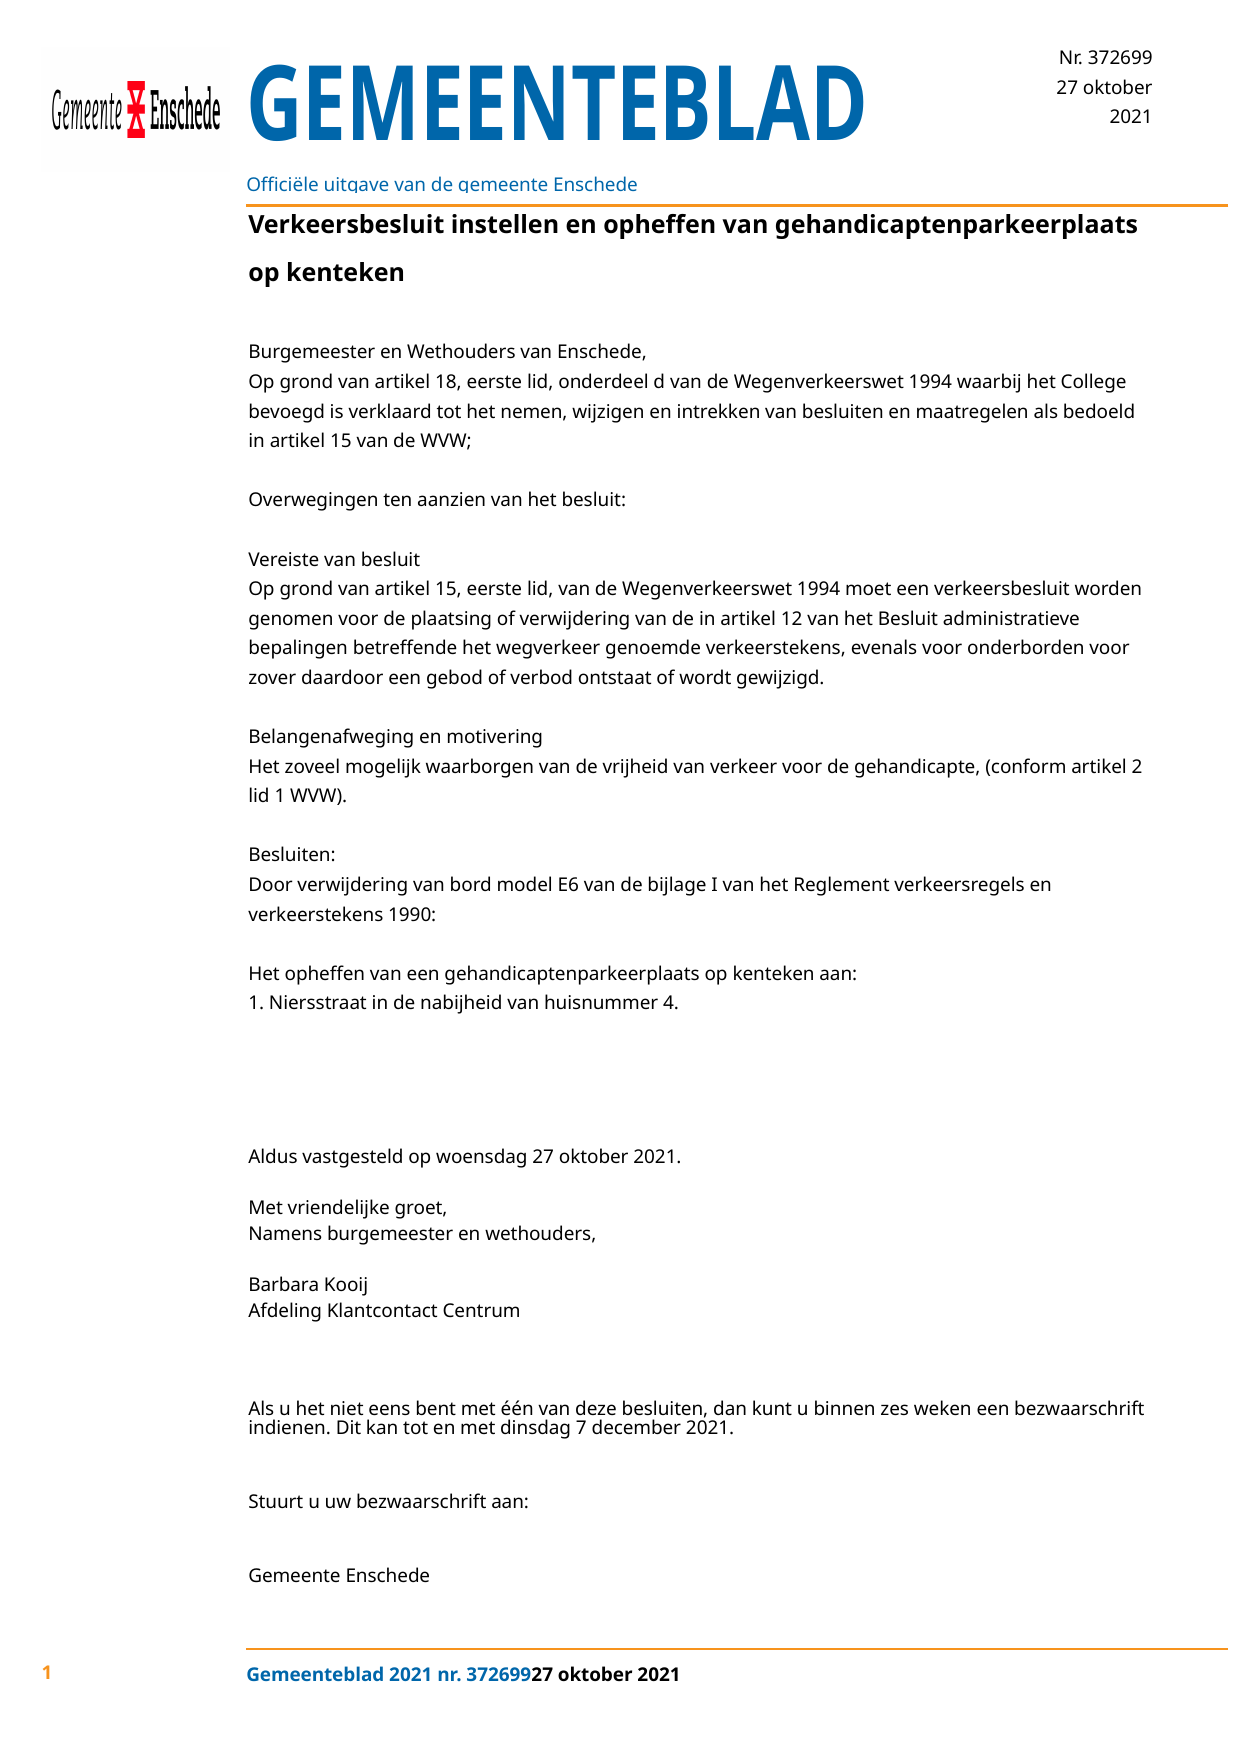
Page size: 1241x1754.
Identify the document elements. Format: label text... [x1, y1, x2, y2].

text Belangenafweging en motivering [248, 723, 1152, 749]
text Overwegingen ten aanzien van het besluit: [248, 487, 1152, 512]
text Op grond van artikel 18, eerste lid, onderdeel d van de Wegenverkeerswet 1994 waarbij het College bevoegd is verklaard tot het nemen, wijzigen en intrekken van besluiten en maatregelen als bedoeld in artikel 15 van de WVW; [248, 368, 1152, 453]
text Besluiten: [248, 842, 1152, 867]
text Met vriendelijke groet, [248, 1194, 1152, 1220]
text Op grond van artikel 15, eerste lid, van de Wegenverkeerswet 1994 moet een verkeersbesluit worden genomen voor de plaatsing of verwijdering van de in artikel 12 van het Besluit administratieve bepalingen betreffende het wegverkeer genoemde verkeerstekens, evenals voor onderborden voor zover daardoor een gebod of verbod ontstaat of wordt gewijzigd. [248, 575, 1152, 690]
text 1. Niersstraat in de nabijheid van huisnummer 4. [248, 989, 1152, 1015]
text Door verwijdering van bord model E6 van de bijlage I van het Reglement verkeersregels en verkeerstekens 1990: [248, 871, 1152, 926]
text Namens burgemeester en wethouders, [248, 1220, 1152, 1246]
text Barbara Kooij [248, 1272, 1152, 1297]
text Het zoveel mogelijk waarborgen van de vrijheid van verkeer voor de gehandicapte, (conform artikel 2 lid 1 WVW). [248, 753, 1152, 808]
text Verkeersbesluit instellen en opheffen van gehandicaptenparkeerplaats op kenteken [248, 207, 1152, 288]
text Afdeling Klantcontact Centrum [248, 1297, 1152, 1323]
text Het opheffen van een gehandicaptenparkeerplaats op kenteken aan: [248, 960, 1152, 986]
text Stuurt u uw bezwaarschrift aan: [248, 1493, 1152, 1512]
text Aldus vastgesteld op woensdag 27 oktober 2021. [248, 1143, 1152, 1169]
picture [41, 47, 231, 172]
text Vereiste van besluit [248, 546, 1152, 571]
text Burgemeester en Wethouders van Enschede, [248, 339, 1152, 364]
text Gemeente Enschede [248, 1567, 1152, 1586]
text Als u het niet eens bent met één van deze besluiten, dan kunt u binnen zes weken een bezwaarschrift indienen. Dit kan tot en met dinsdag 7 december 2021. [248, 1399, 1152, 1438]
